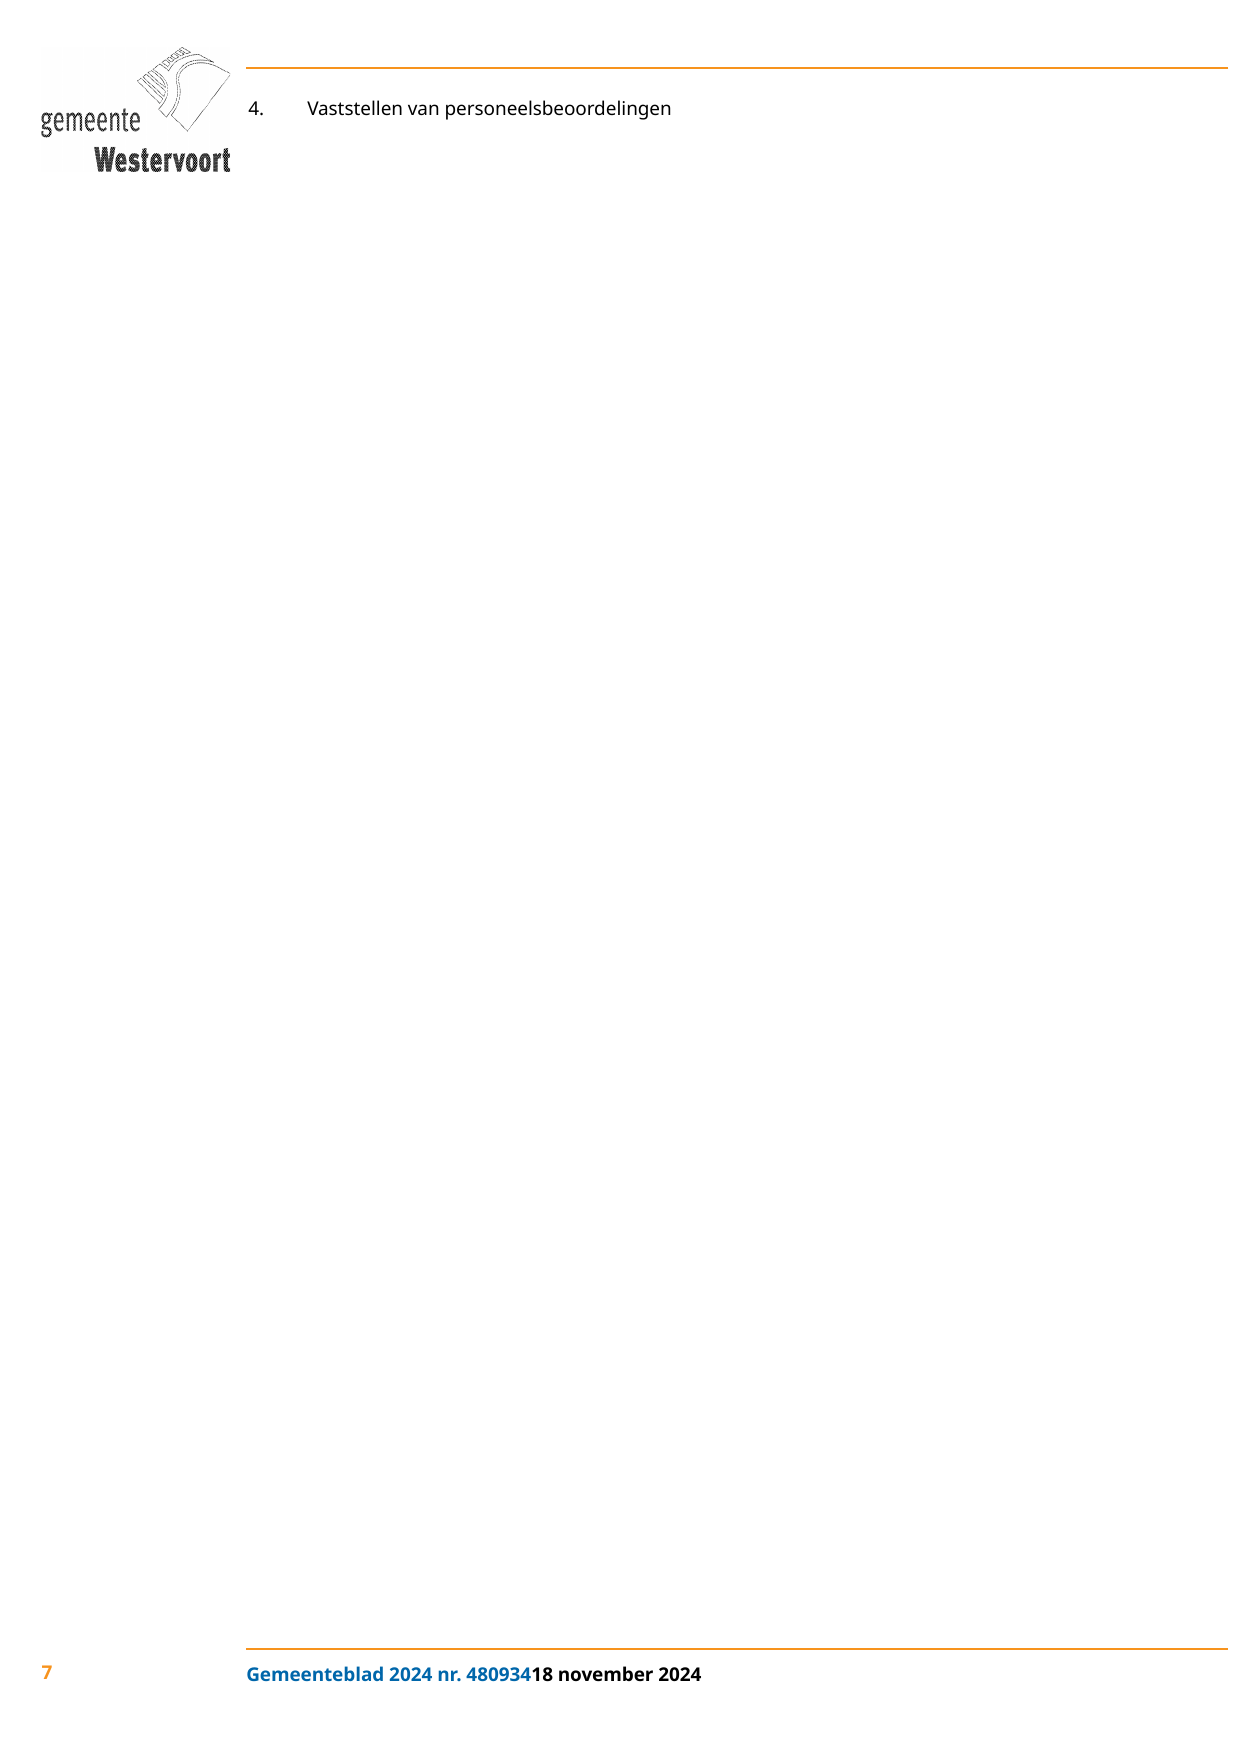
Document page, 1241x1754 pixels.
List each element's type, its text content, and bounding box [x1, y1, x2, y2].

picture [41, 47, 231, 172]
list Vaststellen van personeelsbeoordelingen‎‎ [248, 95, 1152, 121]
